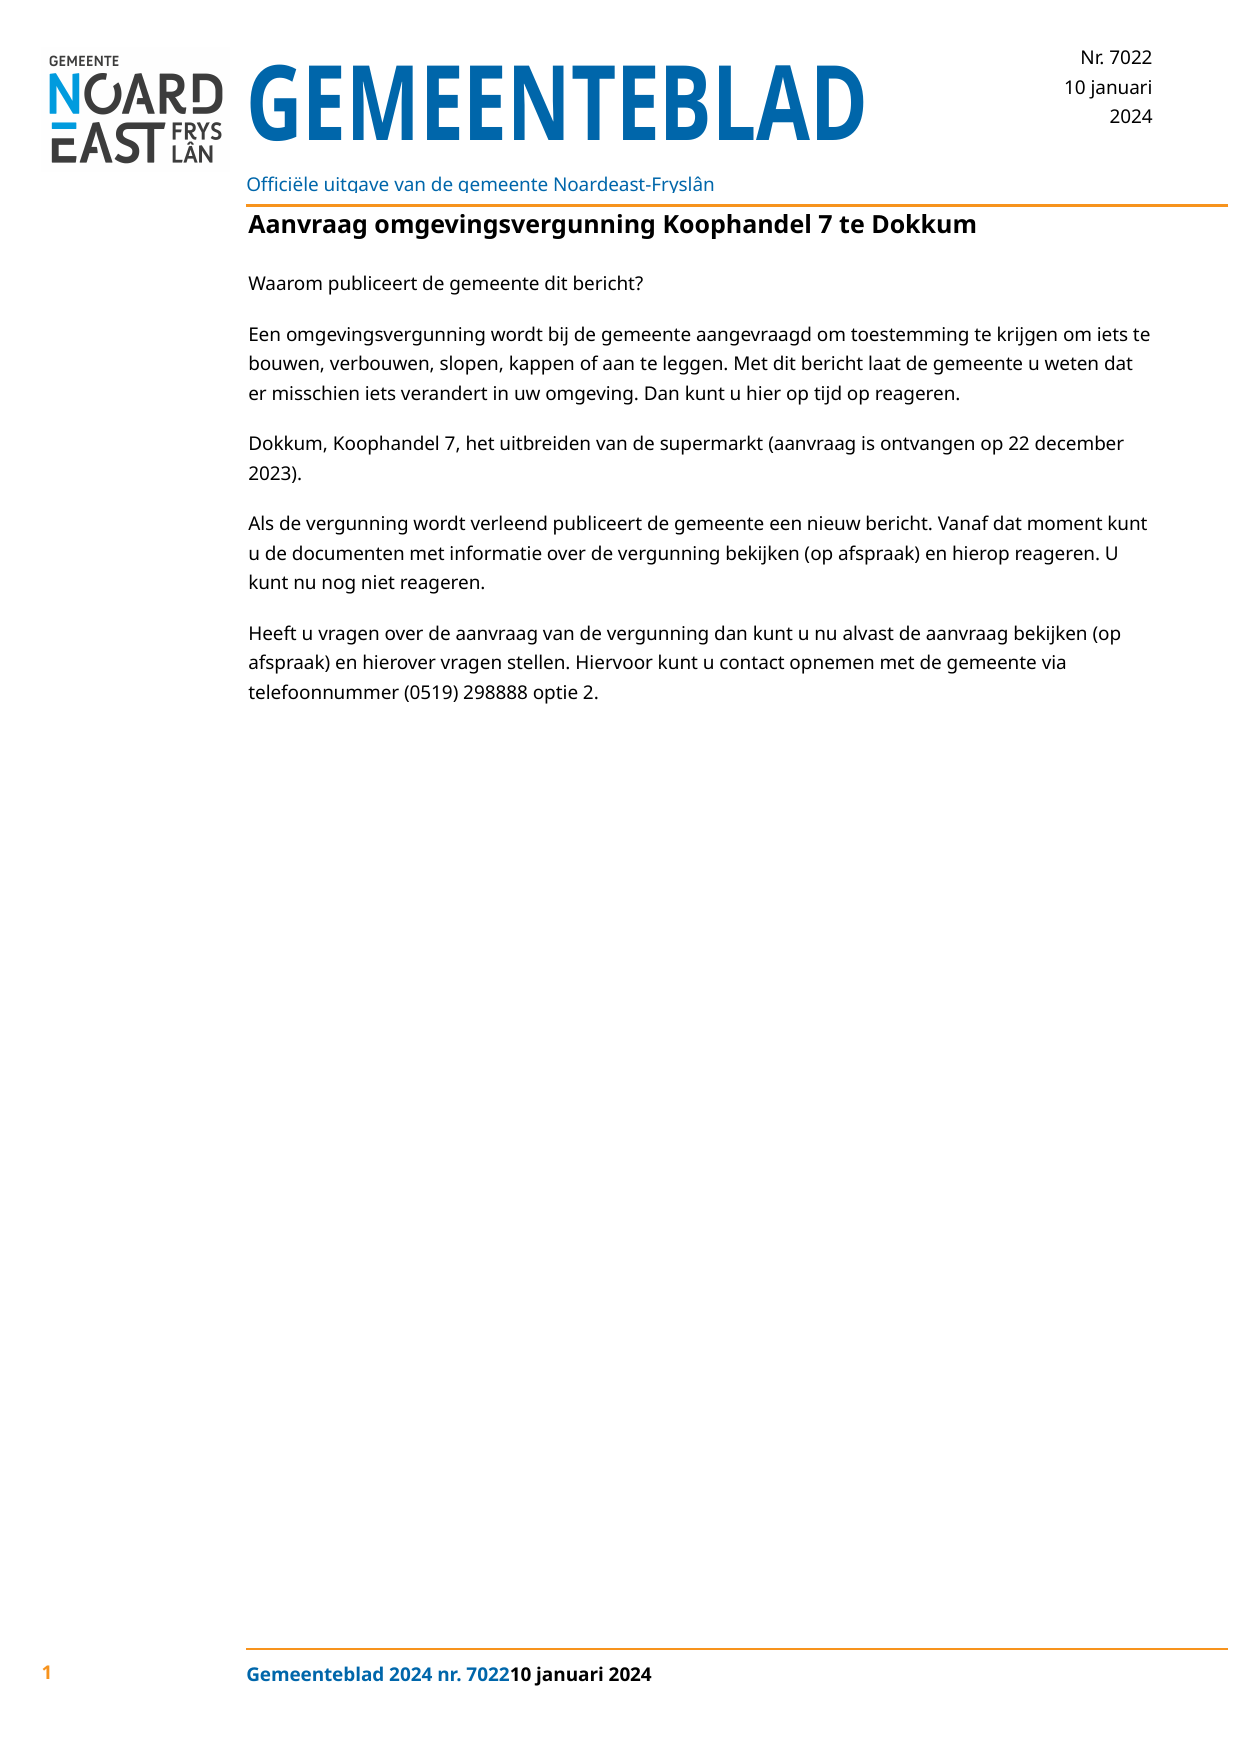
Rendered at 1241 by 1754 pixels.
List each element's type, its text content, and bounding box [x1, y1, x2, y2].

text Waarom publiceert de gemeente dit bericht? [248, 270, 1152, 296]
text Aanvraag omgevingsvergunning Koophandel 7 te Dokkum [248, 207, 1152, 241]
text Heeft u vragen over de aanvraag van de vergunning dan kunt u nu alvast de aanvraag bekijken (op afspraak) en hierover vragen stellen. Hiervoor kunt u contact opnemen met de gemeente via telefoonnummer (0519) 298888 optie 2. [248, 620, 1152, 705]
text Als de vergunning wordt verleend publiceert de gemeente een nieuw bericht. Vanaf dat moment kunt u de documenten met informatie over de vergunning bekijken (op afspraak) en hierop reageren. U kunt nu nog niet reageren. [248, 510, 1152, 595]
picture [41, 47, 231, 172]
text Dokkum, Koophandel 7, het uitbreiden van de supermarkt (aanvraag is ontvangen op 22 december 2023). [248, 430, 1152, 486]
text Een omgevingsvergunning wordt bij de gemeente aangevraagd om toestemming te krijgen om iets te bouwen, verbouwen, slopen, kappen of aan te leggen. Met dit bericht laat de gemeente u weten dat er misschien iets verandert in uw omgeving. Dan kunt u hier op tijd op reageren. [248, 321, 1152, 406]
